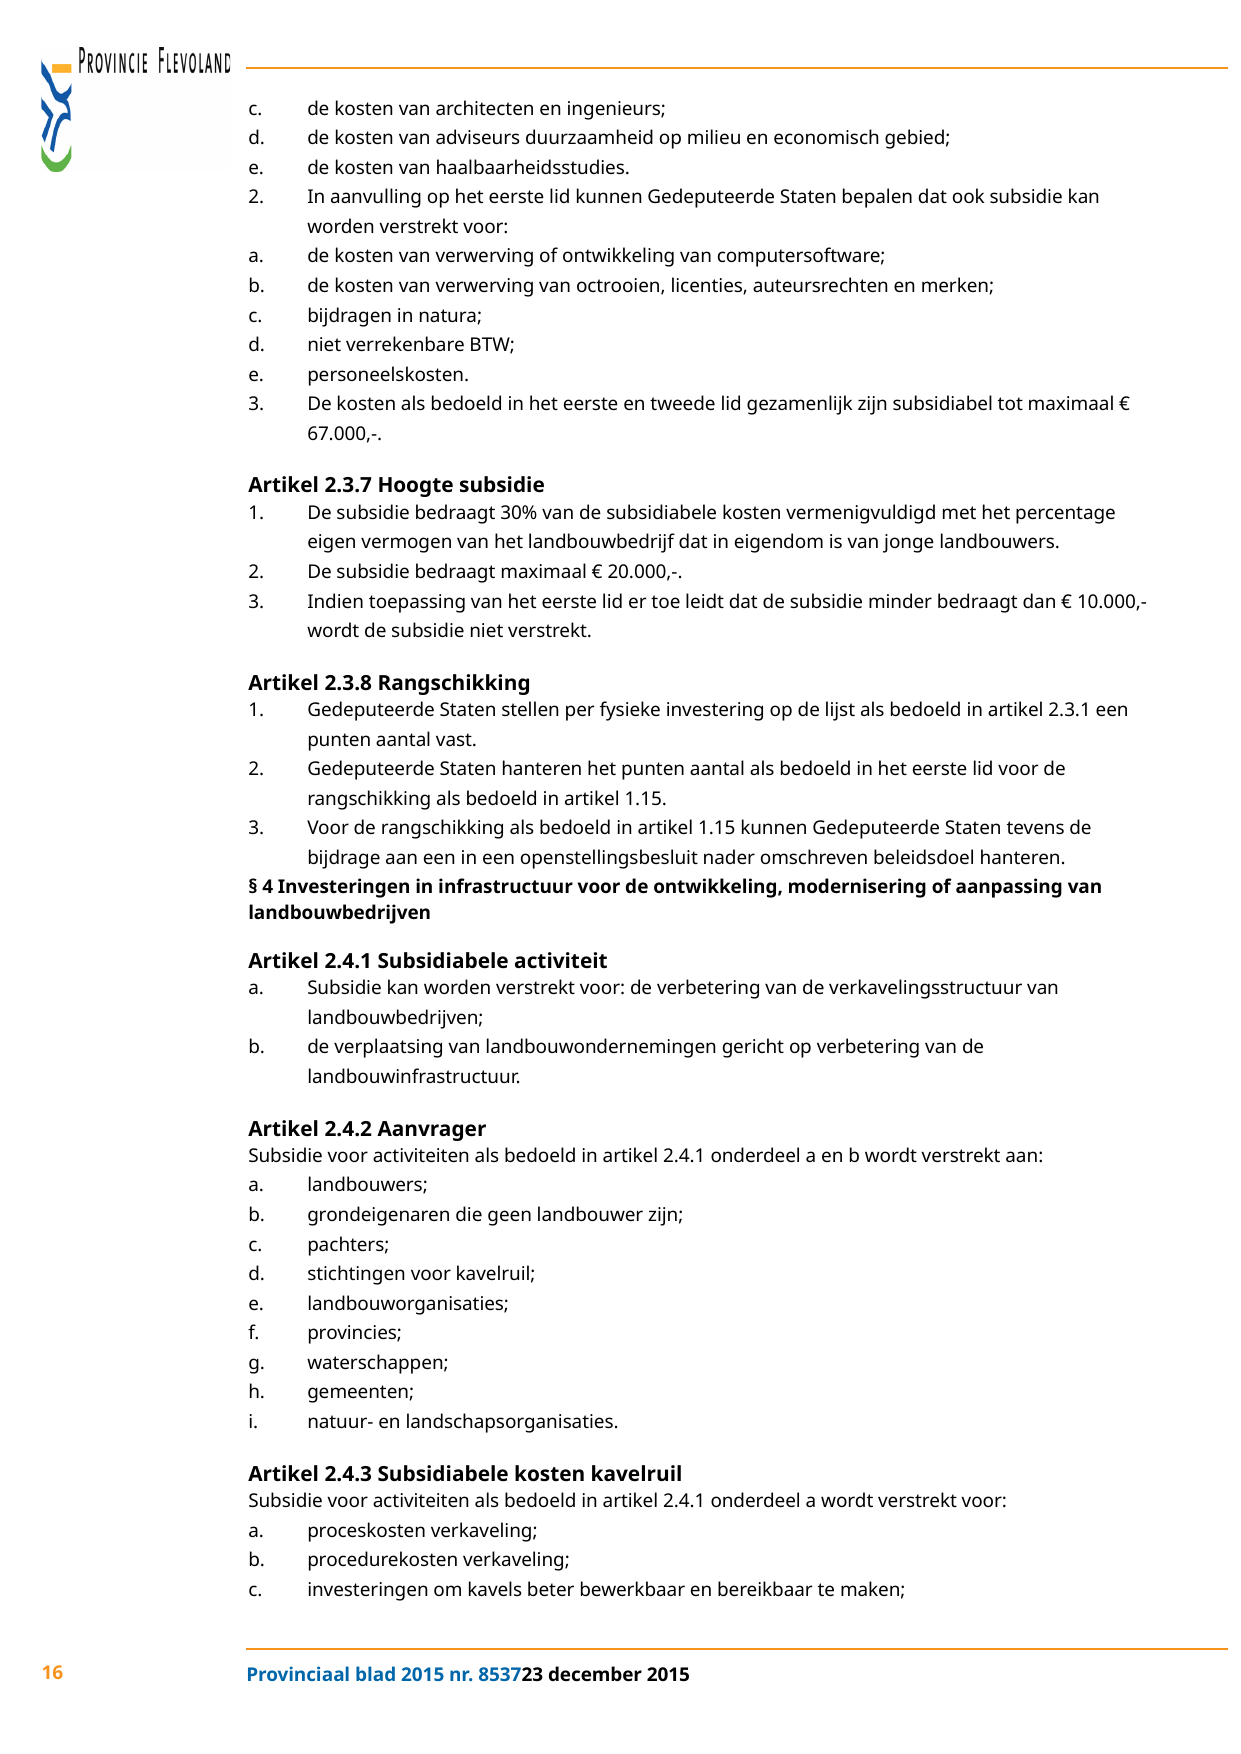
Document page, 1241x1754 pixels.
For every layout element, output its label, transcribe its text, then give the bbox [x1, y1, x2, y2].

list landbouwers; [248, 1172, 1152, 1197]
list Indien toepassing van het eerste lid er toe leidt dat de subsidie minder bedraagt dan € 10.000,- wordt de subsidie niet verstrekt. [248, 588, 1152, 643]
list Gedeputeerde Staten hanteren het punten aantal als bedoeld in het eerste lid voor de rangschikking als bedoeld in artikel 1.15. [248, 755, 1152, 811]
list de kosten van adviseurs duurzaamheid op milieu en economisch gebied; [248, 124, 1152, 150]
text Subsidie voor activiteiten als bedoeld in artikel 2.4.1 onderdeel a en b wordt verstrekt aan: [248, 1142, 1152, 1168]
text Artikel 2.4.2 Aanvrager [248, 1114, 1152, 1142]
list niet verrekenbare BTW; [248, 331, 1152, 357]
list waterschappen; [248, 1349, 1152, 1375]
list personeelskosten. [248, 361, 1152, 387]
list gemeenten; [248, 1379, 1152, 1404]
list de kosten van verwerving of ontwikkeling van computersoftware; [248, 243, 1152, 268]
list stichtingen voor kavelruil; [248, 1260, 1152, 1286]
list investeringen om kavels beter bewerkbaar en bereikbaar te maken; [248, 1576, 1152, 1602]
picture [41, 47, 231, 172]
text Artikel 2.4.1 Subsidiabele activiteit [248, 946, 1152, 974]
list provincies; [248, 1319, 1152, 1345]
text § 4 Investeringen in infrastructuur voor de ontwikkeling, modernisering of aanpassing van landbouwbedrijven [248, 874, 1152, 925]
list de kosten van verwerving van octrooien, licenties, auteursrechten en merken; [248, 272, 1152, 298]
list In aanvulling op het eerste lid kunnen Gedeputeerde Staten bepalen dat ook subsidie kan worden verstrekt voor: [248, 183, 1152, 239]
list Gedeputeerde Staten stellen per fysieke investering op de lijst als bedoeld in artikel 2.3.1 een punten aantal vast. [248, 696, 1152, 752]
text Artikel 2.3.7 Hoogte subsidie [248, 471, 1152, 499]
text Artikel 2.4.3 Subsidiabele kosten kavelruil [248, 1459, 1152, 1487]
list landbouworganisaties; [248, 1290, 1152, 1316]
list de verplaatsing van landbouwondernemingen gericht op verbetering van de landbouwinfrastructuur. [248, 1034, 1152, 1089]
list natuur- en landschapsorganisaties. [248, 1408, 1152, 1434]
list Voor de rangschikking als bedoeld in artikel 1.15 kunnen Gedeputeerde Staten tevens de bijdrage aan een in een openstellingsbesluit nader omschreven beleidsdoel hanteren. [248, 814, 1152, 870]
list de kosten van haalbaarheidsstudies. [248, 154, 1152, 180]
list de kosten van architecten en ingenieurs; [248, 95, 1152, 121]
list Subsidie kan worden verstrekt voor: de verbetering van de verkavelingsstructuur van landbouwbedrijven; [248, 974, 1152, 1030]
list De kosten als bedoeld in het eerste en tweede lid gezamenlijk zijn subsidiabel tot maximaal € 67.000,-. [248, 391, 1152, 446]
list proceskosten verkaveling; [248, 1517, 1152, 1542]
text Subsidie voor activiteiten als bedoeld in artikel 2.4.1 onderdeel a wordt verstrekt voor: [248, 1487, 1152, 1513]
list De subsidie bedraagt 30% van de subsidiabele kosten vermenigvuldigd met het percentage eigen vermogen van het landbouwbedrijf dat in eigendom is van jonge landbouwers. [248, 499, 1152, 554]
text Artikel 2.3.8 Rangschikking [248, 668, 1152, 696]
list pachters; [248, 1231, 1152, 1257]
list bijdragen in natura; [248, 302, 1152, 328]
list De subsidie bedraagt maximaal € 20.000,-. [248, 558, 1152, 584]
list procedurekosten verkaveling; [248, 1546, 1152, 1572]
list grondeigenaren die geen landbouwer zijn; [248, 1201, 1152, 1227]
